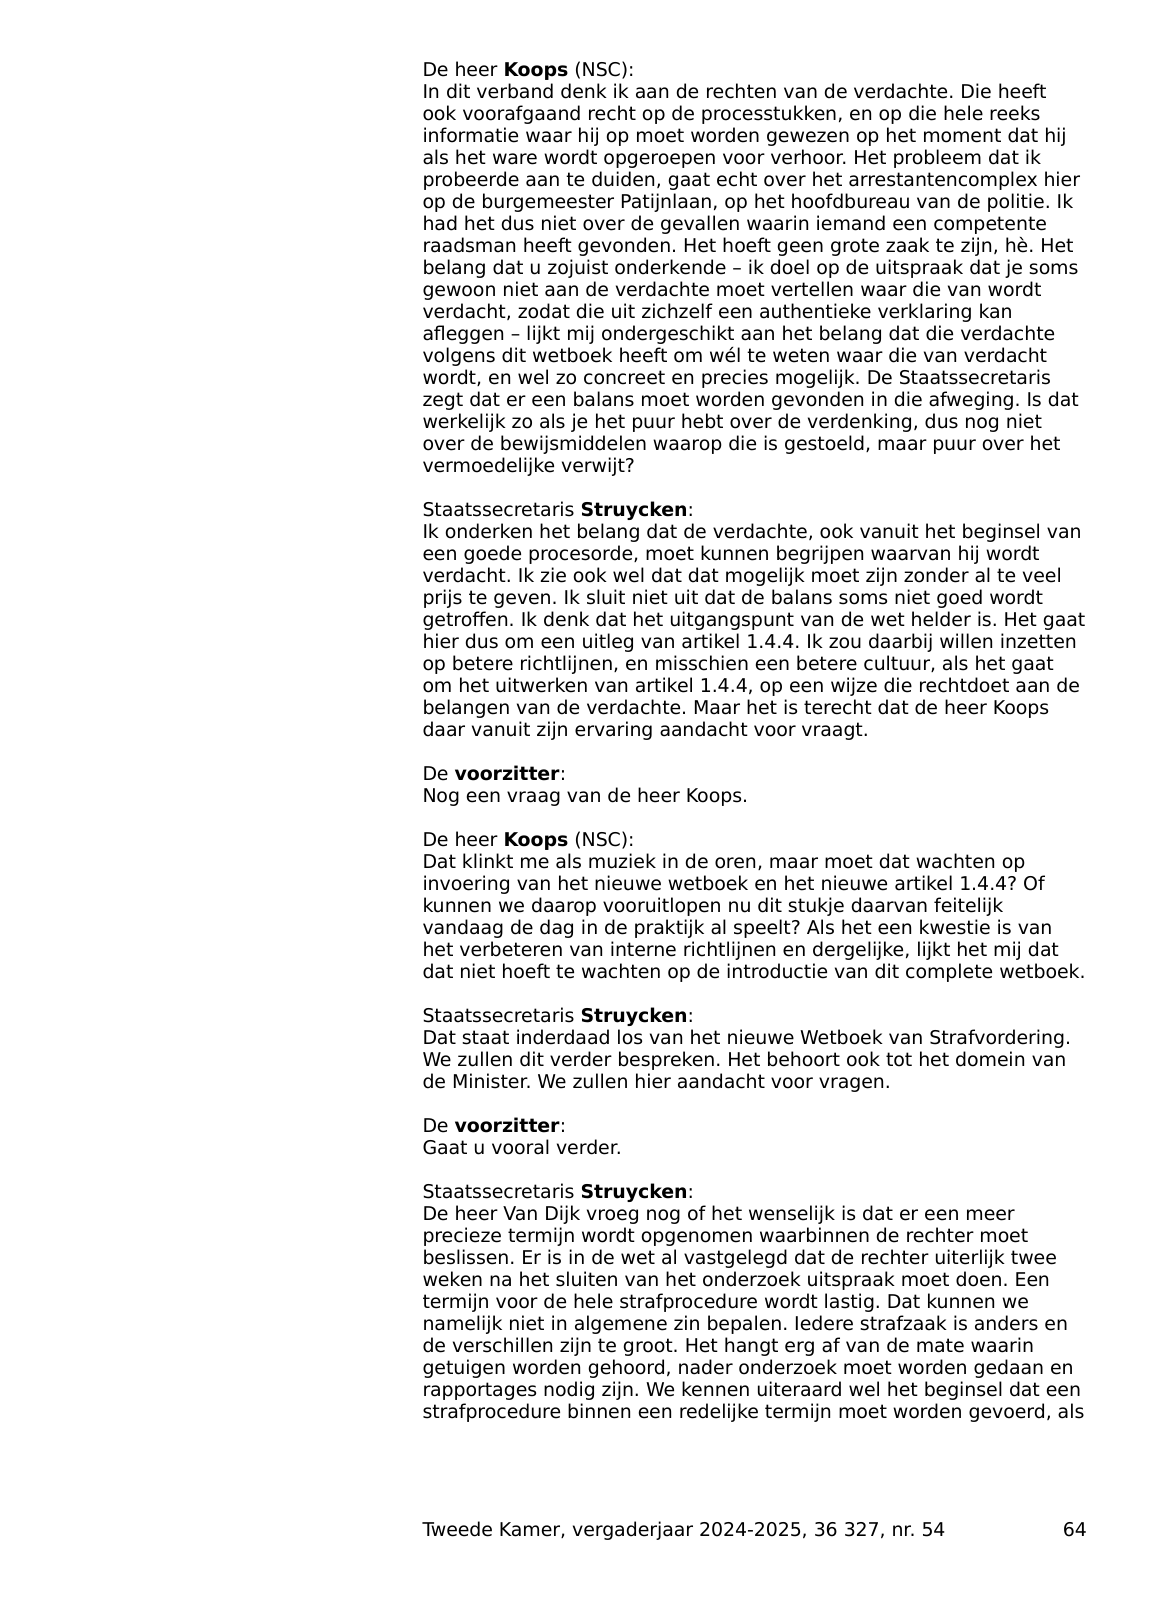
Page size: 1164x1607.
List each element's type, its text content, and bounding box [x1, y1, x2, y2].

text Dat staat inderdaad los van het nieuwe Wetboek van Strafvordering. We zullen dit verder bespreken. Het behoort ook tot het domein van de Minister. We zullen hier aandacht voor vragen. [422, 1027, 1087, 1093]
text Nog een vraag van de heer Koops. [422, 785, 1087, 807]
text De heer Van Dijk vroeg nog of het wenselijk is dat er een meer precieze termijn wordt opgenomen waarbinnen de rechter moet beslissen. Er is in de wet al vastgelegd dat de rechter uiterlijk twee weken na het sluiten van het onderzoek uitspraak moet doen. Een termijn voor de hele strafprocedure wordt lastig. Dat kunnen we namelijk niet in algemene zin bepalen. Iedere strafzaak is anders en de verschillen zijn te groot. Het hangt erg af van de mate waarin getuigen worden gehoord, nader onderzoek moet worden gedaan en rapportages nodig zijn. We kennen uiteraard wel het beginsel dat een strafprocedure binnen een redelijke termijn moet worden gevoerd, als [422, 1203, 1087, 1423]
text Dat klinkt me als muziek in de oren, maar moet dat wachten op invoering van het nieuwe wetboek en het nieuwe artikel 1.4.4? Of kunnen we daarop vooruitlopen nu dit stukje daarvan feitelijk vandaag de dag in de praktijk al speelt? Als het een kwestie is van het verbeteren van interne richtlijnen en dergelijke, lijkt het mij dat dat niet hoeft te wachten op de introductie van dit complete wetboek. [422, 851, 1087, 983]
text Staatssecretaris Struycken: [422, 1005, 1087, 1027]
text Gaat u vooral verder. [422, 1137, 1087, 1159]
text Staatssecretaris Struycken: [422, 1181, 1087, 1203]
text De heer Koops (NSC): [422, 59, 1087, 81]
text De heer Koops (NSC): [422, 829, 1087, 851]
text In dit verband denk ik aan de rechten van de verdachte. Die heeft ook voorafgaand recht op de processtukken, en op die hele reeks informatie waar hij op moet worden gewezen op het moment dat hij als het ware wordt opgeroepen voor verhoor. Het probleem dat ik probeerde aan te duiden, gaat echt over het arrestantencomplex hier op de burgemeester Patijnlaan, op het hoofdbureau van de politie. Ik had het dus niet over de gevallen waarin iemand een competente raadsman heeft gevonden. Het hoeft geen grote zaak te zijn, hè. Het belang dat u zojuist onderkende – ik doel op de uitspraak dat je soms gewoon niet aan de verdachte moet vertellen waar die van wordt verdacht, zodat die uit zichzelf een authentieke verklaring kan afleggen – lijkt mij ondergeschikt aan het belang dat die verdachte volgens dit wetboek heeft om wél te weten waar die van verdacht wordt, en wel zo concreet en precies mogelijk. De Staatssecretaris zegt dat er een balans moet worden gevonden in die afweging. Is dat werkelijk zo als je het puur hebt over de verdenking, dus nog niet over de bewijsmiddelen waarop die is gestoeld, maar puur over het vermoedelijke verwijt? [422, 81, 1087, 477]
text Ik onderken het belang dat de verdachte, ook vanuit het beginsel van een goede procesorde, moet kunnen begrijpen waarvan hij wordt verdacht. Ik zie ook wel dat dat mogelijk moet zijn zonder al te veel prijs te geven. Ik sluit niet uit dat de balans soms niet goed wordt getroffen. Ik denk dat het uitgangspunt van de wet helder is. Het gaat hier dus om een uitleg van artikel 1.4.4. Ik zou daarbij willen inzetten op betere richtlijnen, en misschien een betere cultuur, als het gaat om het uitwerken van artikel 1.4.4, op een wijze die rechtdoet aan de belangen van de verdachte. Maar het is terecht dat de heer Koops daar vanuit zijn ervaring aandacht voor vraagt. [422, 521, 1087, 741]
text Staatssecretaris Struycken: [422, 499, 1087, 521]
text De voorzitter: [422, 763, 1087, 785]
text De voorzitter: [422, 1115, 1087, 1137]
